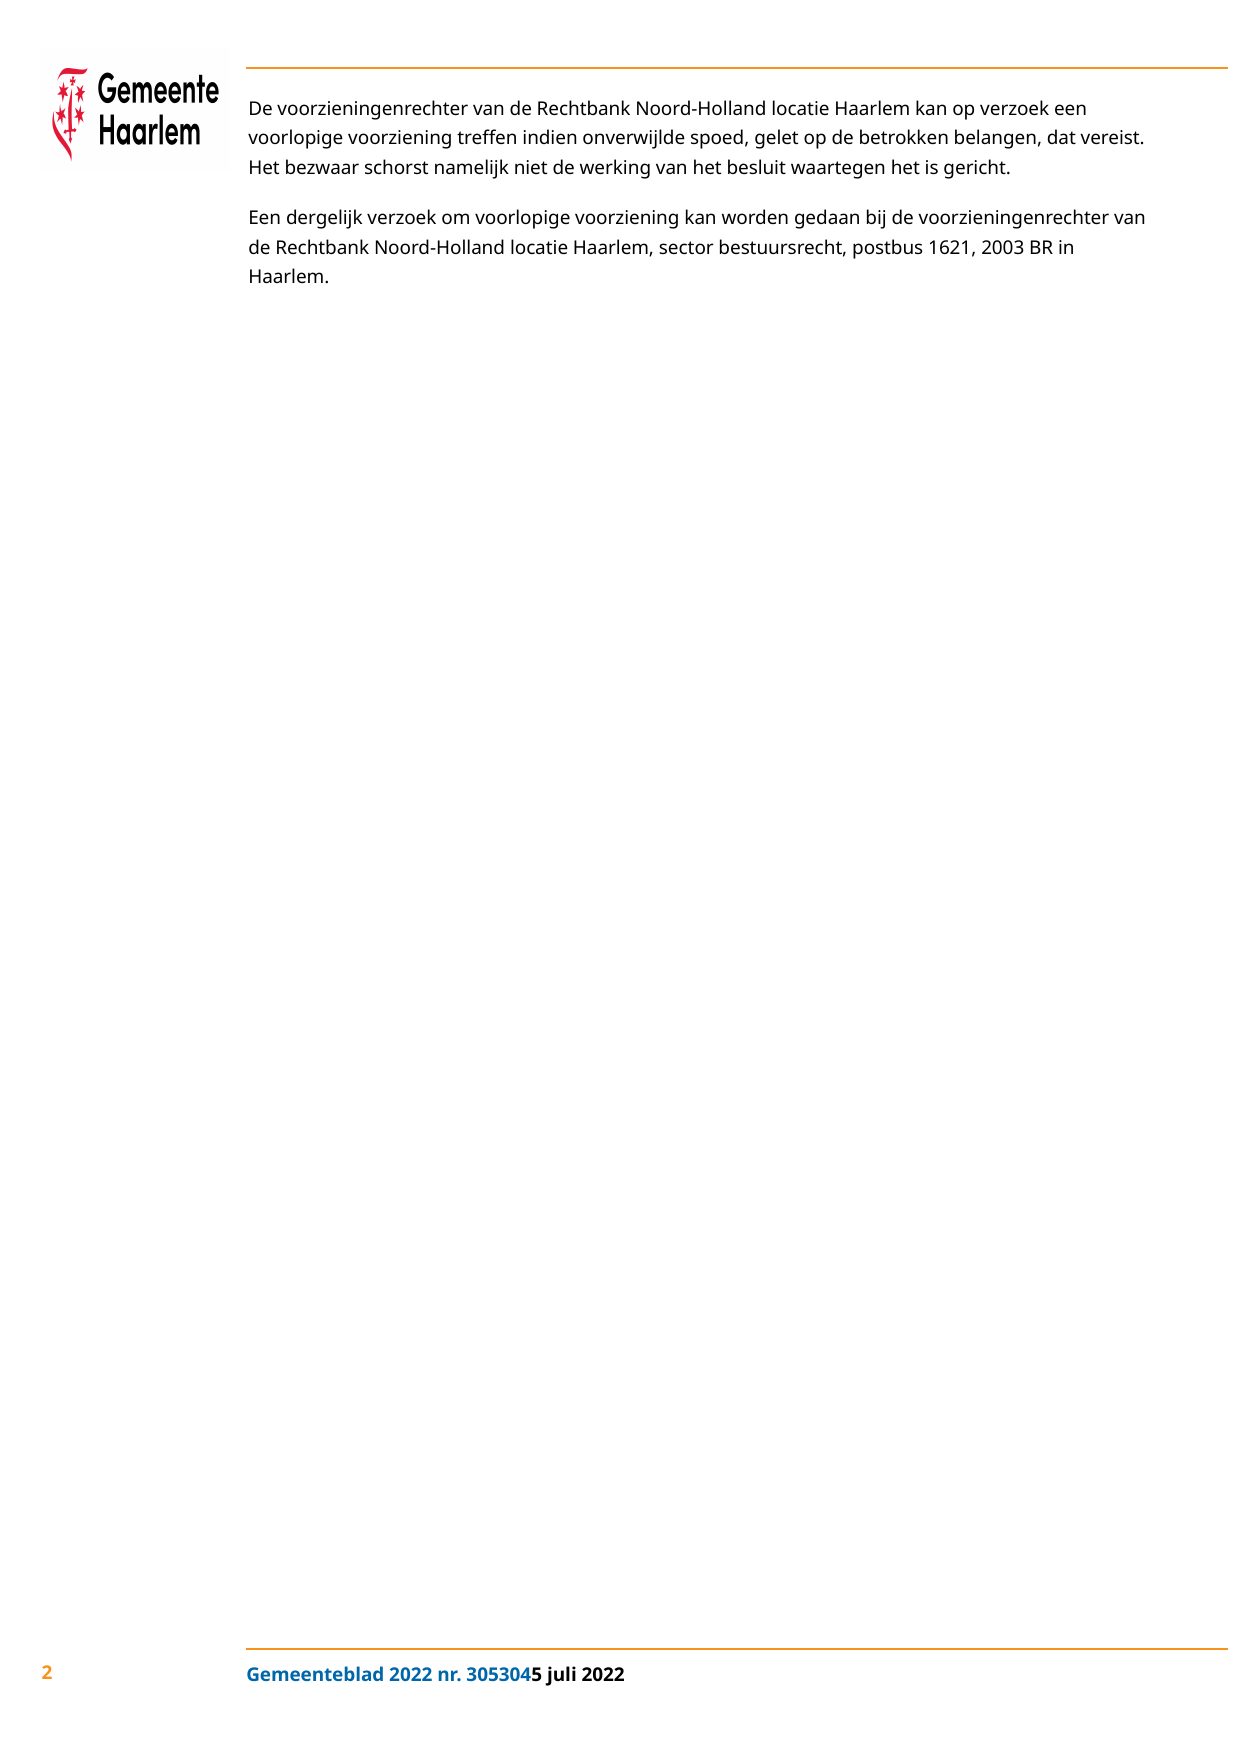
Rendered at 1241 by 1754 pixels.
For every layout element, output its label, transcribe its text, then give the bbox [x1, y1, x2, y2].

picture [41, 47, 231, 172]
text Een dergelijk verzoek om voorlopige voorziening kan worden gedaan bij de voorzieningenrechter van de Rechtbank Noord-Holland locatie Haarlem, sector bestuursrecht, postbus 1621, 2003 BR in Haarlem. [248, 204, 1152, 289]
text De voorzieningenrechter van de Rechtbank Noord-Holland locatie Haarlem kan op verzoek een voorlopige voorziening treffen indien onverwijlde spoed, gelet op de betrokken belangen, dat vereist. Het bezwaar schorst namelijk niet de werking van het besluit waartegen het is gericht. [248, 95, 1152, 180]
